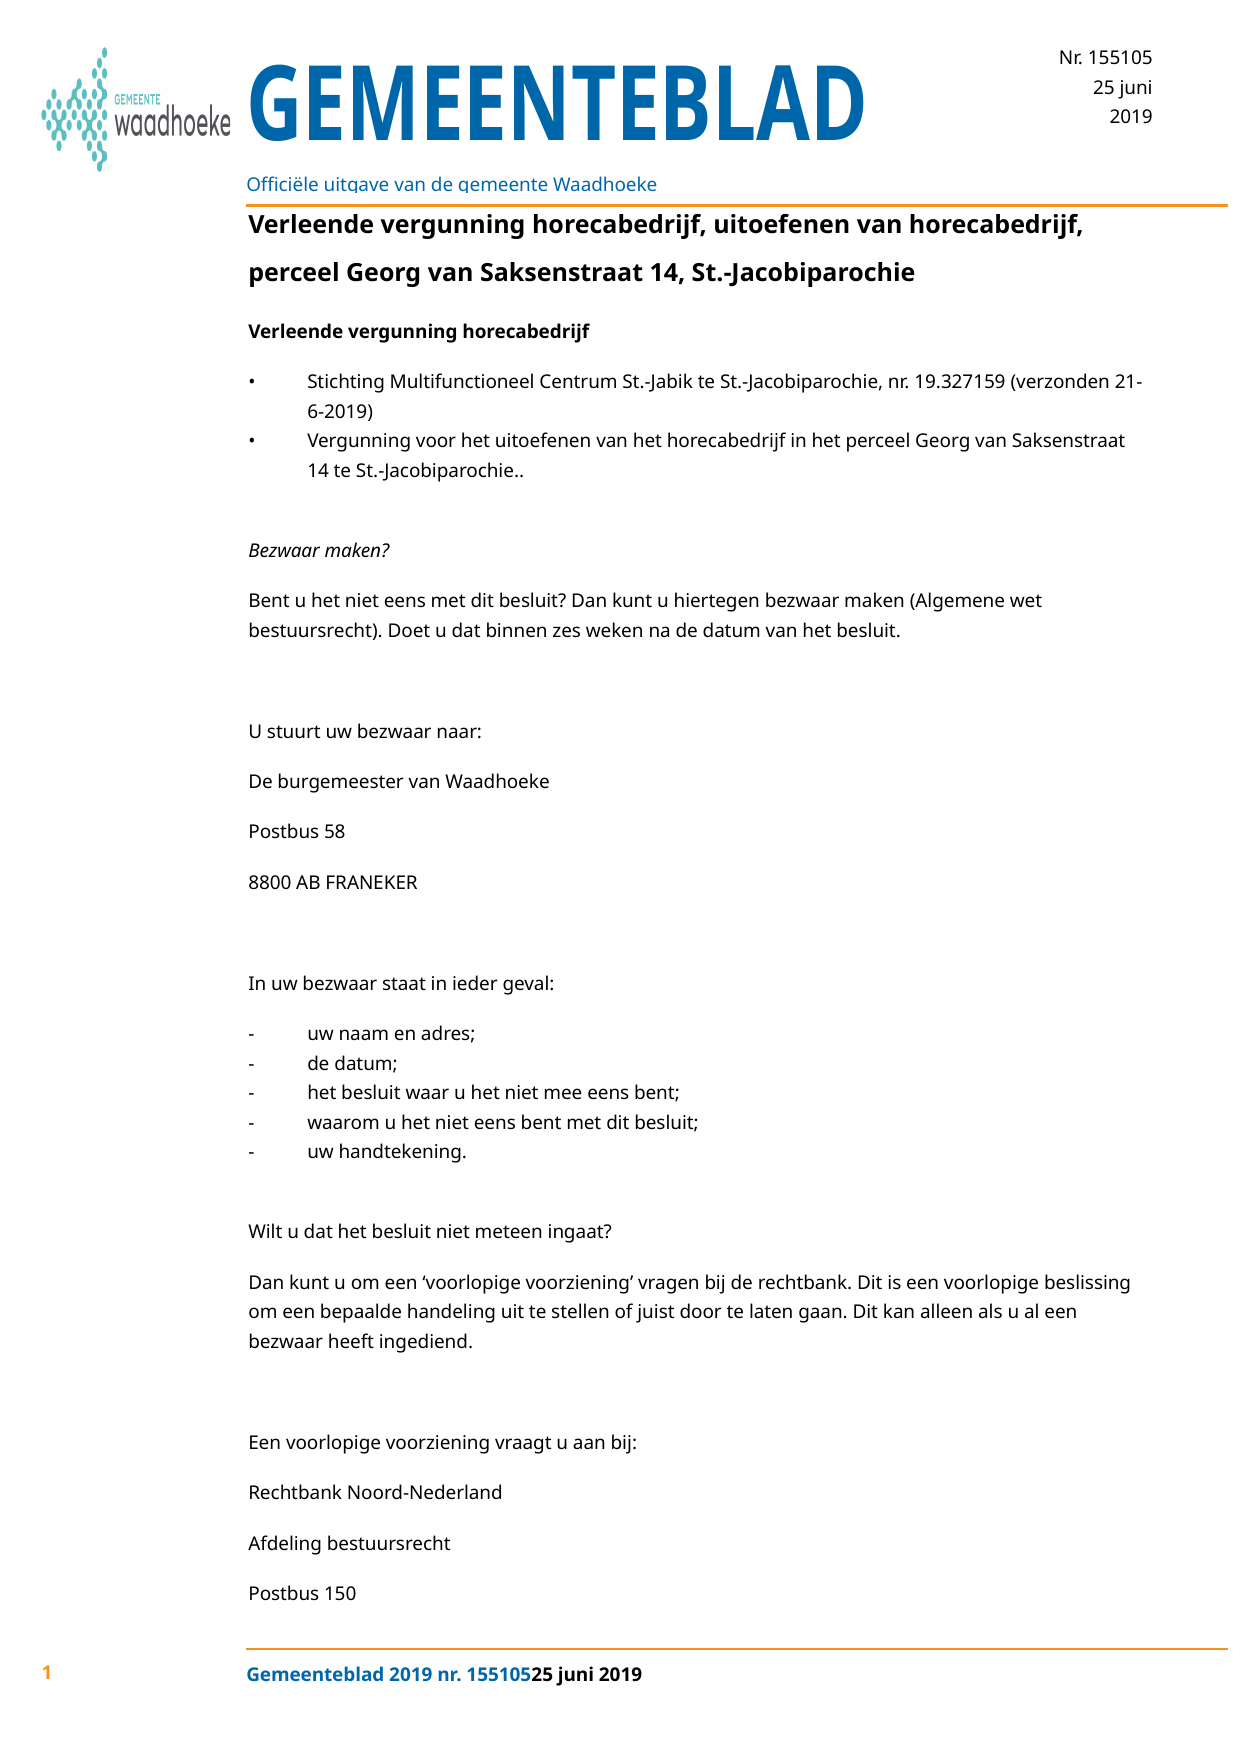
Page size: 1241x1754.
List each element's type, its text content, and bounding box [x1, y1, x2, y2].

text Dan kunt u om een ‘voorlopige voorziening’ vragen bij de rechtbank. Dit is een voorlopige beslissing om een bepaalde handeling uit te stellen of juist door te laten gaan. Dit kan alleen als u al een bezwaar heeft ingediend. [248, 1269, 1152, 1354]
text Afdeling bestuursrecht [248, 1530, 1152, 1556]
text Verleende vergunning horecabedrijf, uitoefenen van horecabedrijf, perceel Georg van Saksenstraat 14, St.-Jacobiparochie [248, 207, 1152, 288]
list waarom u het niet eens bent met dit besluit; [248, 1109, 1152, 1135]
text Bezwaar maken? [248, 537, 1152, 563]
list uw handtekening. [248, 1139, 1152, 1164]
text Wilt u dat het besluit niet meteen ingaat? [248, 1219, 1152, 1244]
text Verleende vergunning horecabedrijf [248, 318, 1152, 344]
text De burgemeester van Waadhoeke [248, 768, 1152, 794]
list uw naam en adres; [248, 1020, 1152, 1046]
text Bent u het niet eens met dit besluit? Dan kunt u hiertegen bezwaar maken (Algemene wet bestuursrecht). Doet u dat binnen zes weken na de datum van het besluit. [248, 587, 1152, 643]
text Postbus 58 [248, 819, 1152, 844]
list Vergunning voor het uitoefenen van het horecabedrijf in het perceel Georg van Saksenstraat 14 te St.-Jacobiparochie.. [248, 427, 1152, 483]
text Postbus 150 [248, 1580, 1152, 1606]
text In uw bezwaar staat in ieder geval: [248, 970, 1152, 996]
text Rechtbank Noord-Nederland [248, 1479, 1152, 1505]
picture [41, 47, 231, 172]
list de datum; [248, 1050, 1152, 1076]
text U stuurt uw bezwaar naar: [248, 718, 1152, 744]
list Stichting Multifunctioneel Centrum St.-Jabik te St.-Jacobiparochie, nr. 19.327159 (verzonden 21-6-2019) [248, 368, 1152, 424]
text Een voorlopige voorziening vraagt u aan bij: [248, 1429, 1152, 1455]
text 8800 AB FRANEKER [248, 869, 1152, 895]
list het besluit waar u het niet mee eens bent; [248, 1079, 1152, 1105]
